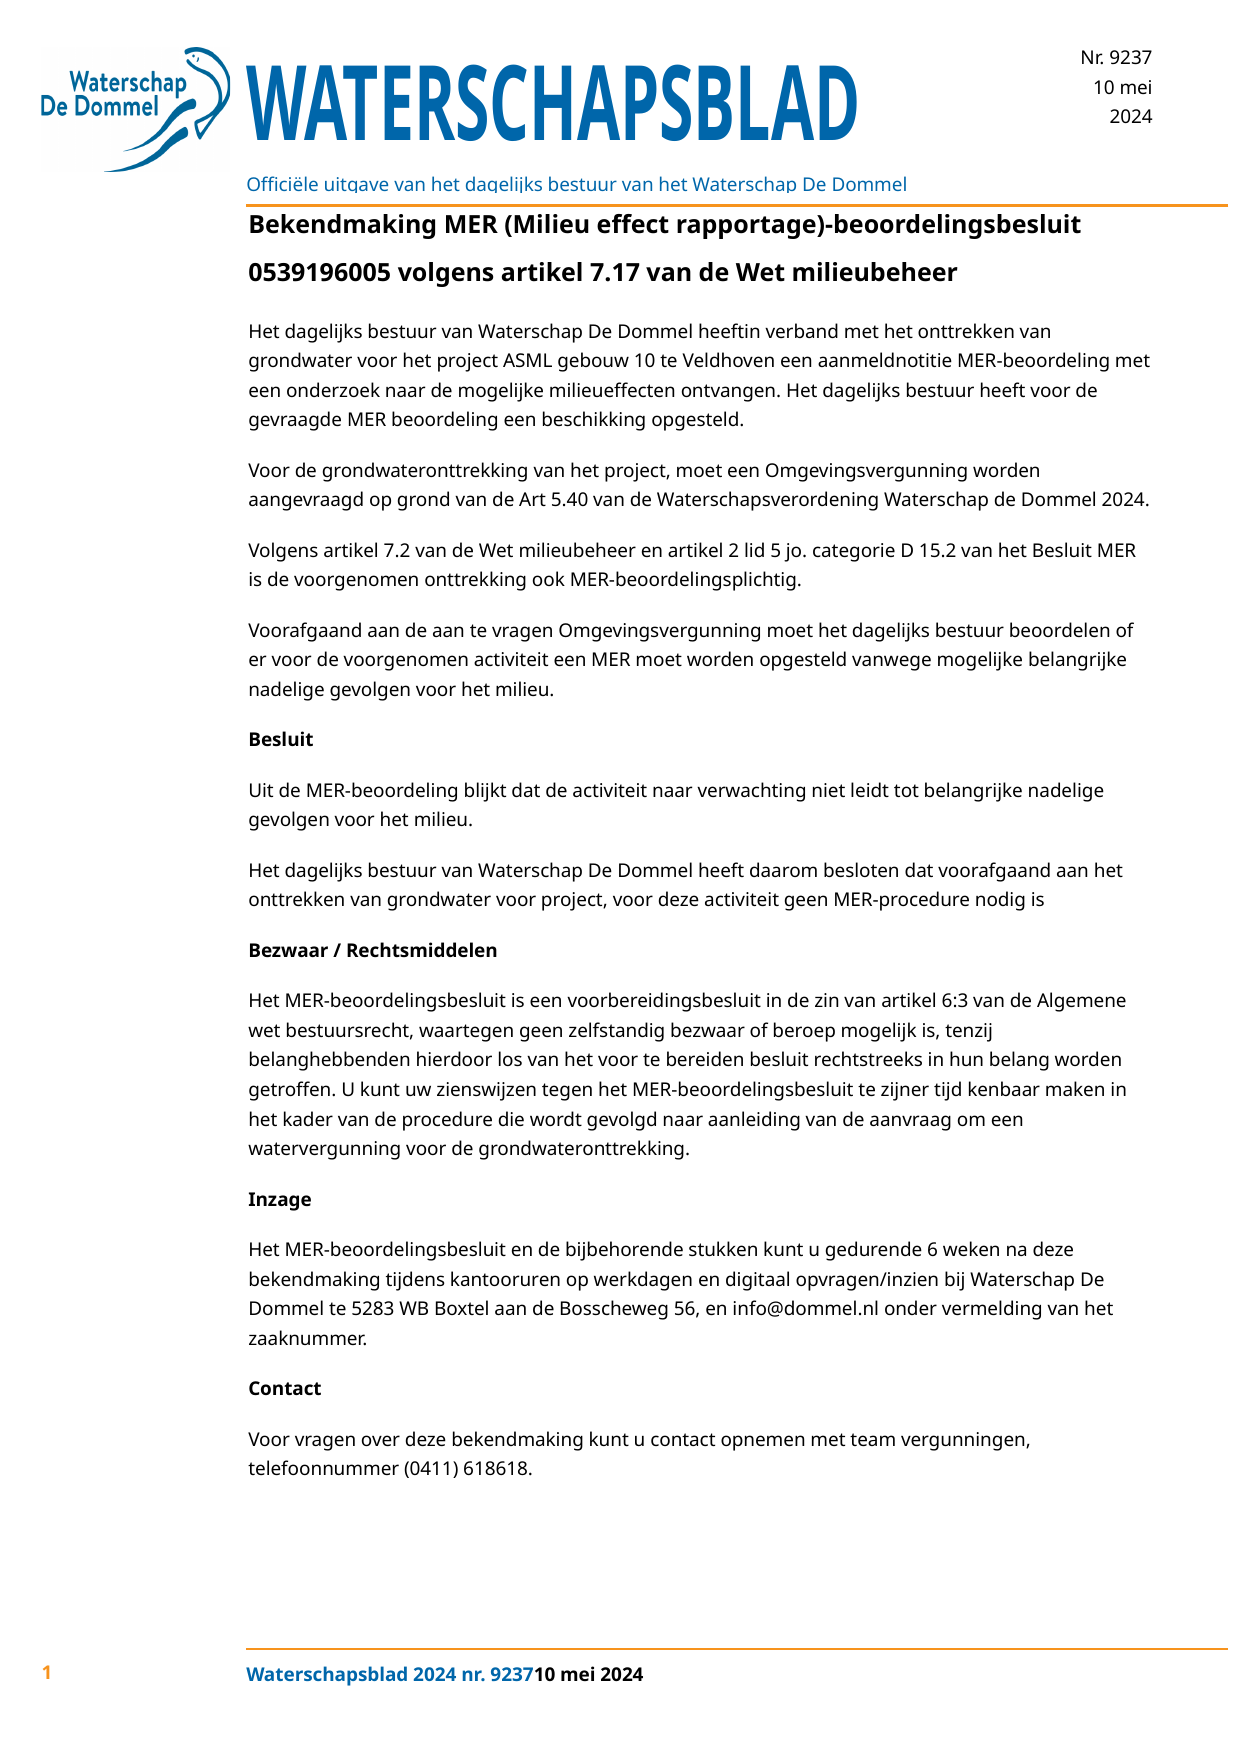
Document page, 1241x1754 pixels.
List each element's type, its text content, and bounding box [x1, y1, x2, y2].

picture [45, 99, 51, 111]
text Besluit [248, 727, 1152, 752]
text Voorafgaand aan de aan te vragen Omgevingsvergunning moet het dagelijks bestuur beoordelen of er voor de voorgenomen activiteit een MER moet worden opgesteld vanwege mogelijke belangrijke nadelige gevolgen voor het milieu. [248, 617, 1152, 702]
text Contact [248, 1375, 1152, 1401]
text Voor de grondwateronttrekking van het project, moet een Omgevingsvergunning worden aangevraagd op grond van de Art 5.40 van de Waterschapsverordening Waterschap de Dommel 2024. [248, 457, 1152, 512]
picture [41, 47, 231, 172]
text Uit de MER-beoordeling blijkt dat de activiteit naar verwachting niet leidt tot belangrijke nadelige gevolgen voor het milieu. [248, 777, 1152, 832]
text Het dagelijks bestuur van Waterschap De Dommel heeftin verband met het onttrekken van grondwater voor het project ASML gebouw 10 te Veldhoven een aanmeldnotitie MER-beoordeling met een onderzoek naar de mogelijke milieueffecten ontvangen. Het dagelijks bestuur heeft voor de gevraagde MER beoordeling een beschikking opgesteld. [248, 318, 1152, 432]
text Bekendmaking MER (Milieu effect rapportage)-beoordelingsbesluit 0539196005 volgens artikel 7.17 van de Wet milieubeheer [248, 207, 1152, 288]
picture [198, 118, 210, 131]
text Het MER-beoordelingsbesluit is een voorbereidingsbesluit in de zin van artikel 6:3 van de Algemene wet bestuursrecht, waartegen geen zelfstandig bezwaar of beroep mogelijk is, tenzij belanghebbenden hierdoor los van het voor te bereiden besluit rechtstreeks in hun belang worden getroffen. U kunt uw zienswijzen tegen het MER-beoordelingsbesluit te zijner tijd kenbaar maken in het kader van de procedure die wordt gevolgd naar aanleiding van de aanvraag om een watervergunning voor de grondwateronttrekking. [248, 987, 1152, 1161]
text Het MER-beoordelingsbesluit en de bijbehorende stukken kunt u gedurende 6 weken na deze bekendmaking tijdens kantooruren op werkdagen en digitaal opvragen/inzien bij Waterschap De Dommel te 5283 WB Boxtel aan de Bosscheweg 56, en info@dommel.nl onder vermelding van het zaaknummer. [248, 1236, 1152, 1351]
text Volgens artikel 7.2 van de Wet milieubeheer en artikel 2 lid 5 jo. categorie D 15.2 van het Besluit MER is de voorgenomen onttrekking ook MER-beoordelingsplichtig. [248, 537, 1152, 592]
text Inzage [248, 1186, 1152, 1212]
text Het dagelijks bestuur van Waterschap De Dommel heeft daarom besloten dat voorafgaand aan het onttrekken van grondwater voor project, voor deze activiteit geen MER-procedure nodig is [248, 857, 1152, 912]
text Voor vragen over deze bekendmaking kunt u contact opnemen met team vergunningen, telefoonnummer (0411) 618618. [248, 1426, 1152, 1481]
picture [204, 47, 231, 76]
text Bezwaar / Rechtsmiddelen [248, 937, 1152, 963]
